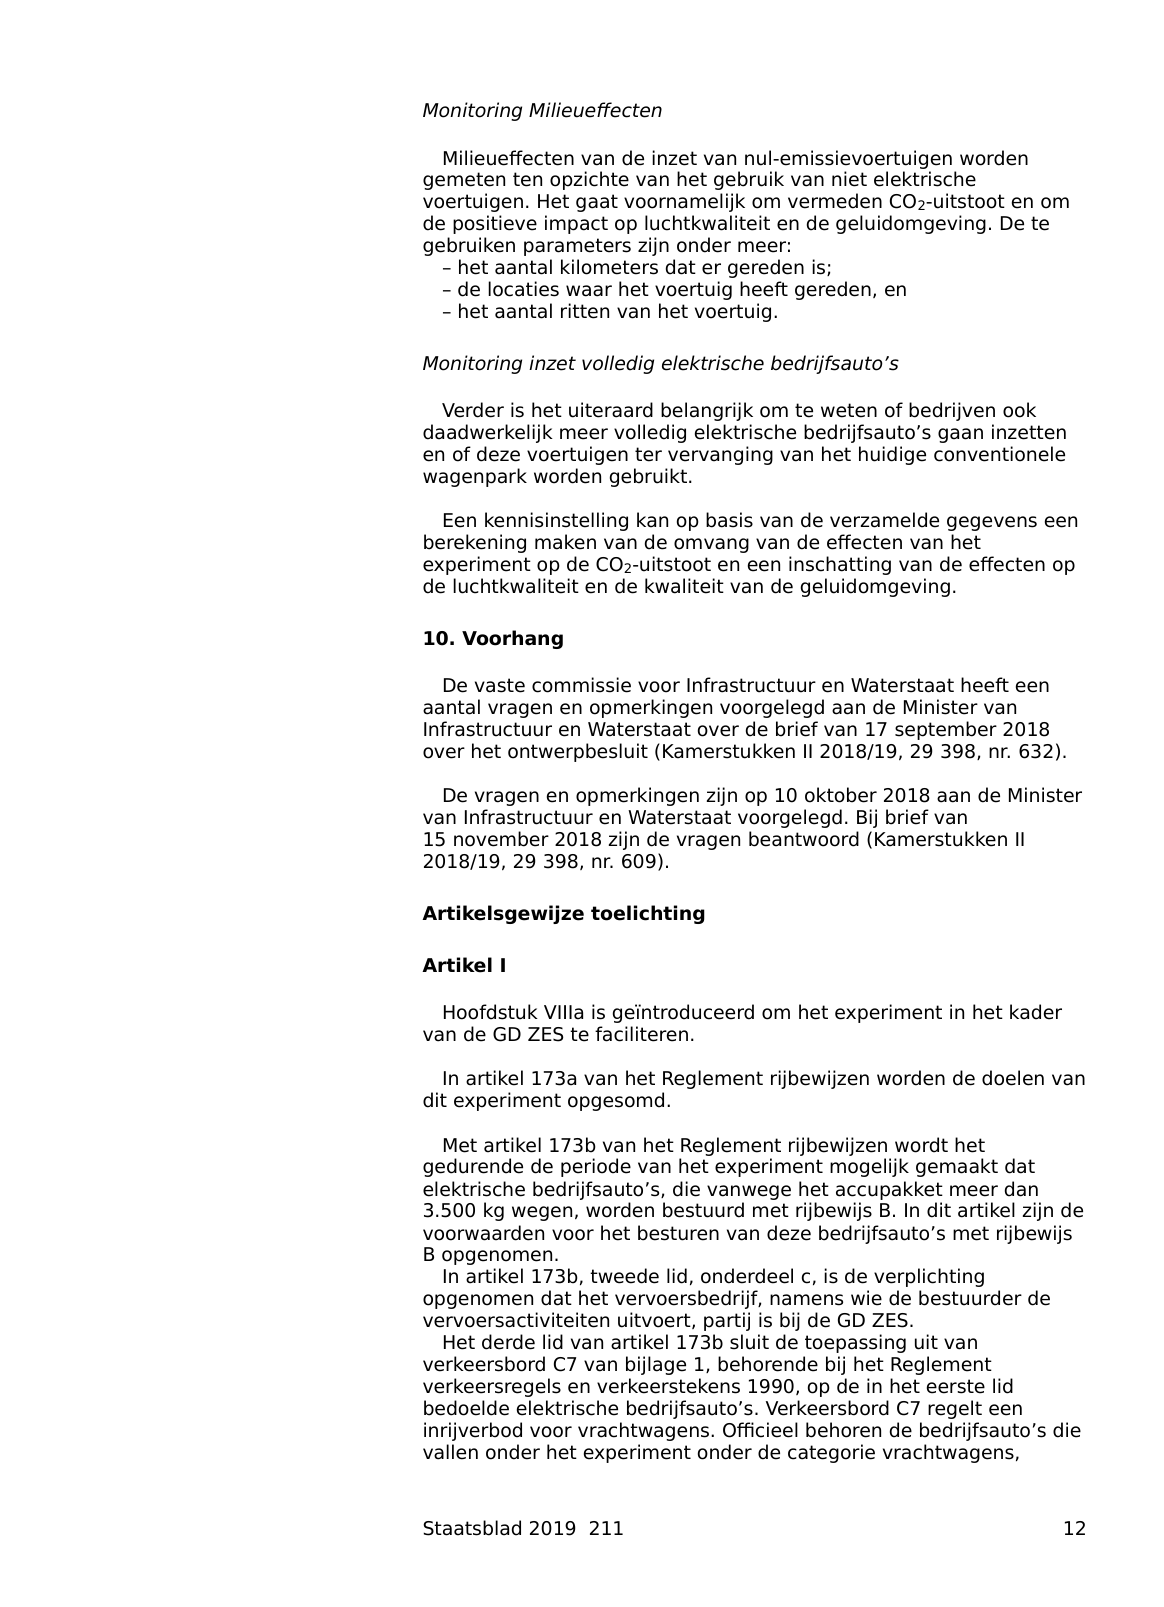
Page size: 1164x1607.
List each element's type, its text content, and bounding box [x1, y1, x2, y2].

text – het aantal kilometers dat er gereden is; [422, 257, 1087, 279]
text – de locaties waar het voertuig heeft gereden, en [422, 279, 1087, 301]
text In artikel 173b, tweede lid, onderdeel c, is de verplichting opgenomen dat het vervoersbedrijf, namens wie de bestuurder de vervoersactiviteiten uitvoert, partij is bij de GD ZES. [422, 1266, 1087, 1332]
text De vragen en opmerkingen zijn op 10 oktober 2018 aan de Minister van Infrastructuur en Waterstaat voorgelegd. Bij brief van 15 november 2018 zijn de vragen beantwoord (Kamerstukken II 2018/19, 29 398, nr. 609). [422, 785, 1087, 873]
text Hoofdstuk VIIIa is geïntroduceerd om het experiment in het kader van de GD ZES te faciliteren. [422, 1002, 1087, 1046]
subtitle 10. Voorhang [422, 628, 1087, 650]
text Een kennisinstelling kan op basis van de verzamelde gegevens een berekening maken van de omvang van de effecten van het experiment op de CO2-uitstoot en een inschatting van de effecten op de luchtkwaliteit en de kwaliteit van de geluidomgeving. [422, 510, 1087, 598]
text In artikel 173a van het Reglement rijbewijzen worden de doelen van dit experiment opgesomd. [422, 1068, 1087, 1112]
subtitle Monitoring Milieueffecten [422, 100, 1087, 122]
text Verder is het uiteraard belangrijk om te weten of bedrijven ook daadwerkelijk meer volledig elektrische bedrijfsauto’s gaan inzetten en of deze voertuigen ter vervanging van het huidige conventionele wagenpark worden gebruikt. [422, 400, 1087, 488]
subtitle Monitoring inzet volledig elektrische bedrijfsauto’s [422, 353, 1087, 375]
text – het aantal ritten van het voertuig. [422, 301, 1087, 323]
text Met artikel 173b van het Reglement rijbewijzen wordt het gedurende de periode van het experiment mogelijk gemaakt dat elektrische bedrijfsauto’s, die vanwege het accupakket meer dan 3.500 kg wegen, worden bestuurd met rijbewijs B. In dit artikel zijn de voorwaarden voor het besturen van deze bedrijfsauto’s met rijbewijs B opgenomen. [422, 1134, 1087, 1266]
text Milieueffecten van de inzet van nul-emissievoertuigen worden gemeten ten opzichte van het gebruik van niet elektrische voertuigen. Het gaat voornamelijk om vermeden CO2-uitstoot en om de positieve impact op luchtkwaliteit en de geluidomgeving. De te gebruiken parameters zijn onder meer: [422, 147, 1087, 257]
subtitle Artikel I [422, 955, 1087, 977]
subtitle Artikelsgewijze toelichting [422, 903, 1087, 925]
text Het derde lid van artikel 173b sluit de toepassing uit van verkeersbord C7 van bijlage 1, behorende bij het Reglement verkeersregels en verkeerstekens 1990, op de in het eerste lid bedoelde elektrische bedrijfsauto’s. Verkeersbord C7 regelt een inrijverbod voor vrachtwagens. Officieel behoren de bedrijfsauto’s die vallen onder het experiment onder de categorie vrachtwagens, [422, 1332, 1087, 1464]
text De vaste commissie voor Infrastructuur en Waterstaat heeft een aantal vragen en opmerkingen voorgelegd aan de Minister van Infrastructuur en Waterstaat over de brief van 17 september 2018 over het ontwerpbesluit (Kamerstukken II 2018/19, 29 398, nr. 632). [422, 675, 1087, 763]
